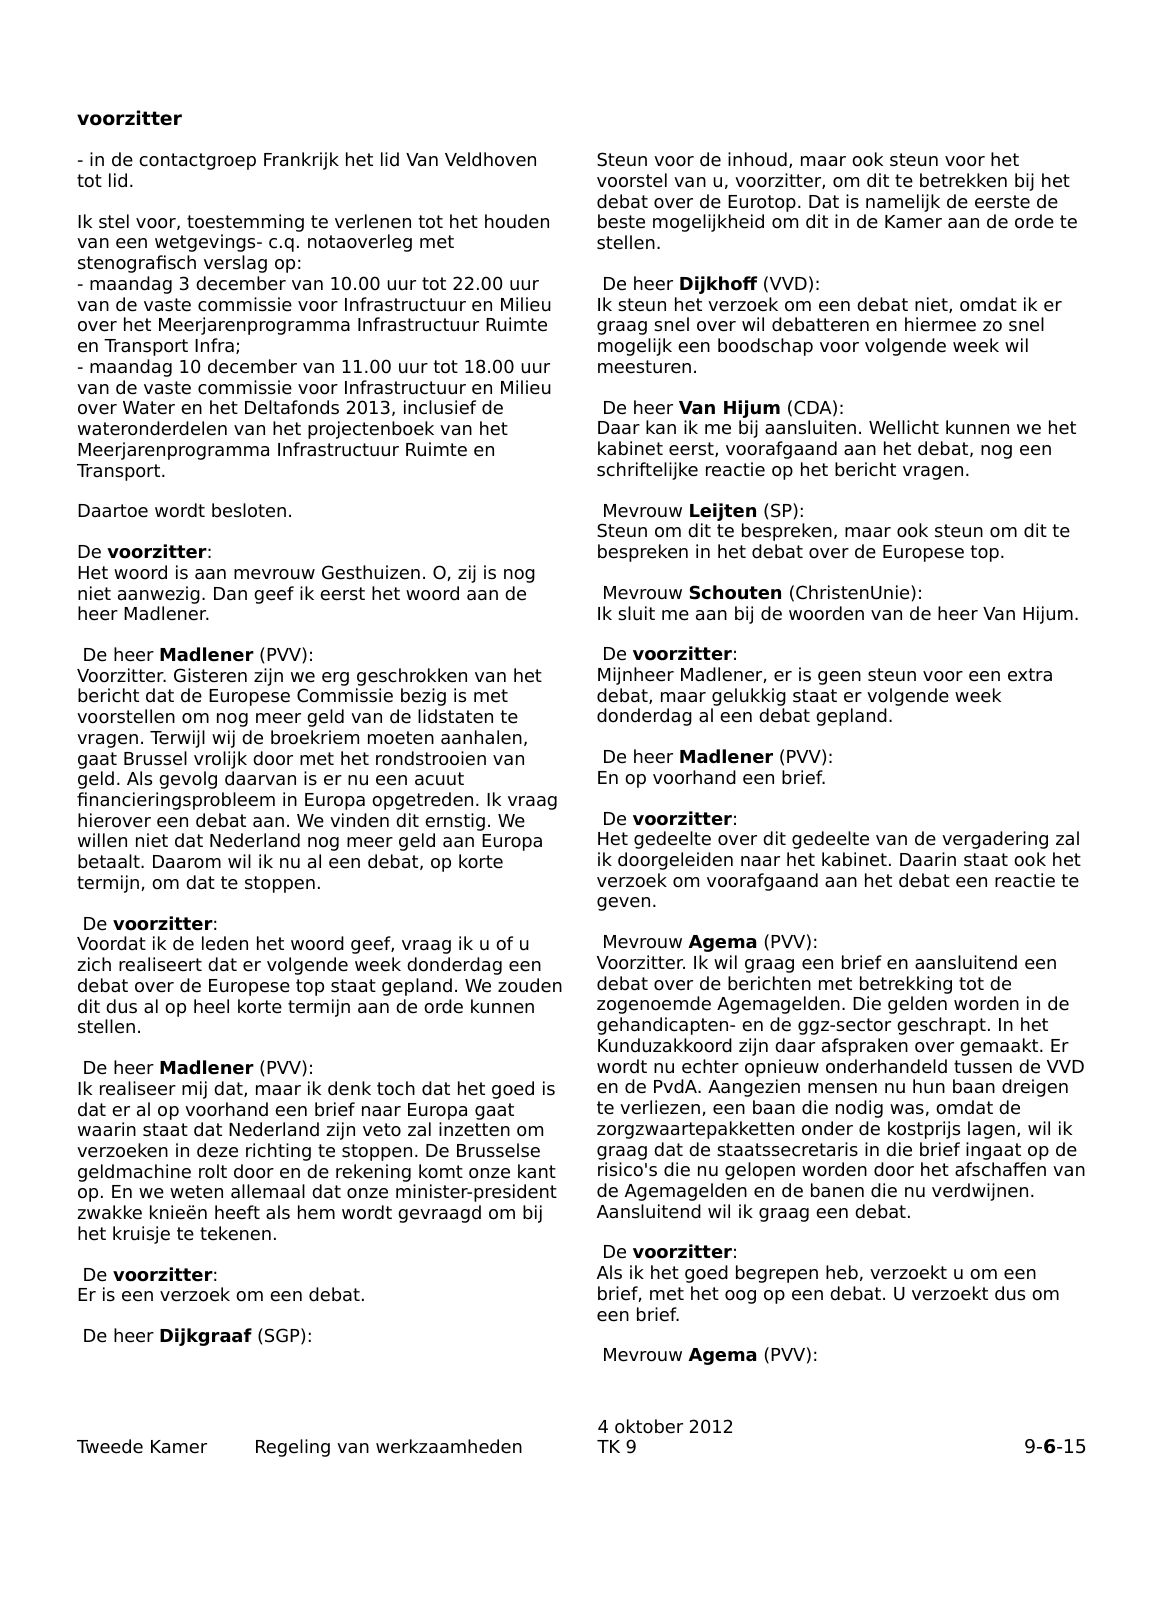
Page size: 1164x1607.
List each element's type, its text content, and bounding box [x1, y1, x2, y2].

text De heer Van Hijum (CDA): [596, 397, 1087, 418]
text De voorzitter: [77, 542, 567, 563]
text De heer Madlener (PVV): [77, 1058, 567, 1079]
text - maandag 3 december van 10.00 uur tot 22.00 uur van de vaste commissie voor Infrastructuur en Milieu over het Meerjarenprogramma Infrastructuur Ruimte en Transport Infra; [77, 274, 567, 357]
text Daartoe wordt besloten. [77, 501, 567, 522]
text Voordat ik de leden het woord geef, vraag ik u of u zich realiseert dat er volgende week donderdag een debat over de Europese top staat gepland. We zouden dit dus al op heel korte termijn aan de orde kunnen stellen. [77, 934, 567, 1038]
text Voorzitter. Ik wil graag een brief en aansluitend een debat over de berichten met betrekking tot de zogenoemde Agemagelden. Die gelden worden in de gehandicapten- en de ggz-sector geschrapt. In het Kunduzakkoord zijn daar afspraken over gemaakt. Er wordt nu echter opnieuw onderhandeld tussen de VVD en de PvdA. Aangezien mensen nu hun baan dreigen te verliezen, een baan die nodig was, omdat de zorgzwaartepakketten onder de kostprijs lagen, wil ik graag dat de staatssecretaris in die brief ingaat op de risico's die nu gelopen worden door het afschaffen van de Agemagelden en de banen die nu verdwijnen. Aansluitend wil ik graag een debat. [596, 953, 1087, 1222]
text De heer Madlener (PVV): [596, 747, 1087, 768]
text - in de contactgroep Frankrijk het lid Van Veldhoven tot lid. [77, 150, 567, 192]
text - maandag 10 december van 11.00 uur tot 18.00 uur van de vaste commissie voor Infrastructuur en Milieu over Water en het Deltafonds 2013, inclusief de wateronderdelen van het projectenboek van het Meerjarenprogramma Infrastructuur Ruimte en Transport. [77, 357, 567, 481]
text Daar kan ik me bij aansluiten. Wellicht kunnen we het kabinet eerst, voorafgaand aan het debat, nog een schriftelijke reactie op het bericht vragen. [596, 418, 1087, 480]
text De heer Dijkgraaf (SGP): [77, 1326, 567, 1347]
text De voorzitter: [77, 913, 567, 934]
text Ik realiseer mij dat, maar ik denk toch dat het goed is dat er al op voorhand een brief naar Europa gaat waarin staat dat Nederland zijn veto zal inzetten om verzoeken in deze richting te stoppen. De Brusselse geldmachine rolt door en de rekening komt onze kant op. En we weten allemaal dat onze minister-president zwakke knieën heeft als hem wordt gevraagd om bij het kruisje te tekenen. [77, 1079, 567, 1244]
text Steun voor de inhoud, maar ook steun voor het voorstel van u, voorzitter, om dit te betrekken bij het debat over de Eurotop. Dat is namelijk de eerste de beste mogelijkheid om dit in de Kamer aan de orde te stellen. [596, 150, 1087, 254]
text Ik stel voor, toestemming te verlenen tot het houden van een wetgevings- c.q. notaoverleg met stenografisch verslag op: [77, 212, 567, 274]
text Mevrouw Leijten (SP): [596, 500, 1087, 521]
text Het woord is aan mevrouw Gesthuizen. O, zij is nog niet aanwezig. Dan geef ik eerst het woord aan de heer Madlener. [77, 563, 567, 625]
text Als ik het goed begrepen heb, verzoekt u om een brief, met het oog op een debat. U verzoekt dus om een brief. [596, 1263, 1087, 1325]
text Ik sluit me aan bij de woorden van de heer Van Hijum. [596, 603, 1087, 624]
text Het gedeelte over dit gedeelte van de vergadering zal ik doorgeleiden naar het kabinet. Daarin staat ook het verzoek om voorafgaand aan het debat een reactie te geven. [596, 829, 1087, 912]
text De heer Madlener (PVV): [77, 645, 567, 666]
text Er is een verzoek om een debat. [77, 1285, 567, 1306]
text Mevrouw Schouten (ChristenUnie): [596, 583, 1087, 603]
text De voorzitter: [77, 1264, 567, 1285]
text De voorzitter: [596, 808, 1087, 829]
text Ik steun het verzoek om een debat niet, omdat ik er graag snel over wil debatteren en hiermee zo snel mogelijk een boodschap voor volgende week wil meesturen. [596, 294, 1087, 377]
text Mevrouw Agema (PVV): [596, 932, 1087, 953]
text De voorzitter: [596, 644, 1087, 665]
text Steun om dit te bespreken, maar ook steun om dit te bespreken in het debat over de Europese top. [596, 521, 1087, 563]
text Mevrouw Agema (PVV): [596, 1345, 1087, 1366]
text De heer Dijkhoff (VVD): [596, 274, 1087, 294]
text Voorzitter. Gisteren zijn we erg geschrokken van het bericht dat de Europese Commissie bezig is met voorstellen om nog meer geld van de lidstaten te vragen. Terwijl wij de broekriem moeten aanhalen, gaat Brussel vrolijk door met het rondstrooien van geld. Als gevolg daarvan is er nu een acuut financieringsprobleem in Europa opgetreden. Ik vraag hierover een debat aan. We vinden dit ernstig. We willen niet dat Nederland nog meer geld aan Europa betaalt. Daarom wil ik nu al een debat, op korte termijn, om dat te stoppen. [77, 666, 567, 893]
text De voorzitter: [596, 1242, 1087, 1263]
text Mijnheer Madlener, er is geen steun voor een extra debat, maar gelukkig staat er volgende week donderdag al een debat gepland. [596, 665, 1087, 727]
text En op voorhand een brief. [596, 768, 1087, 788]
